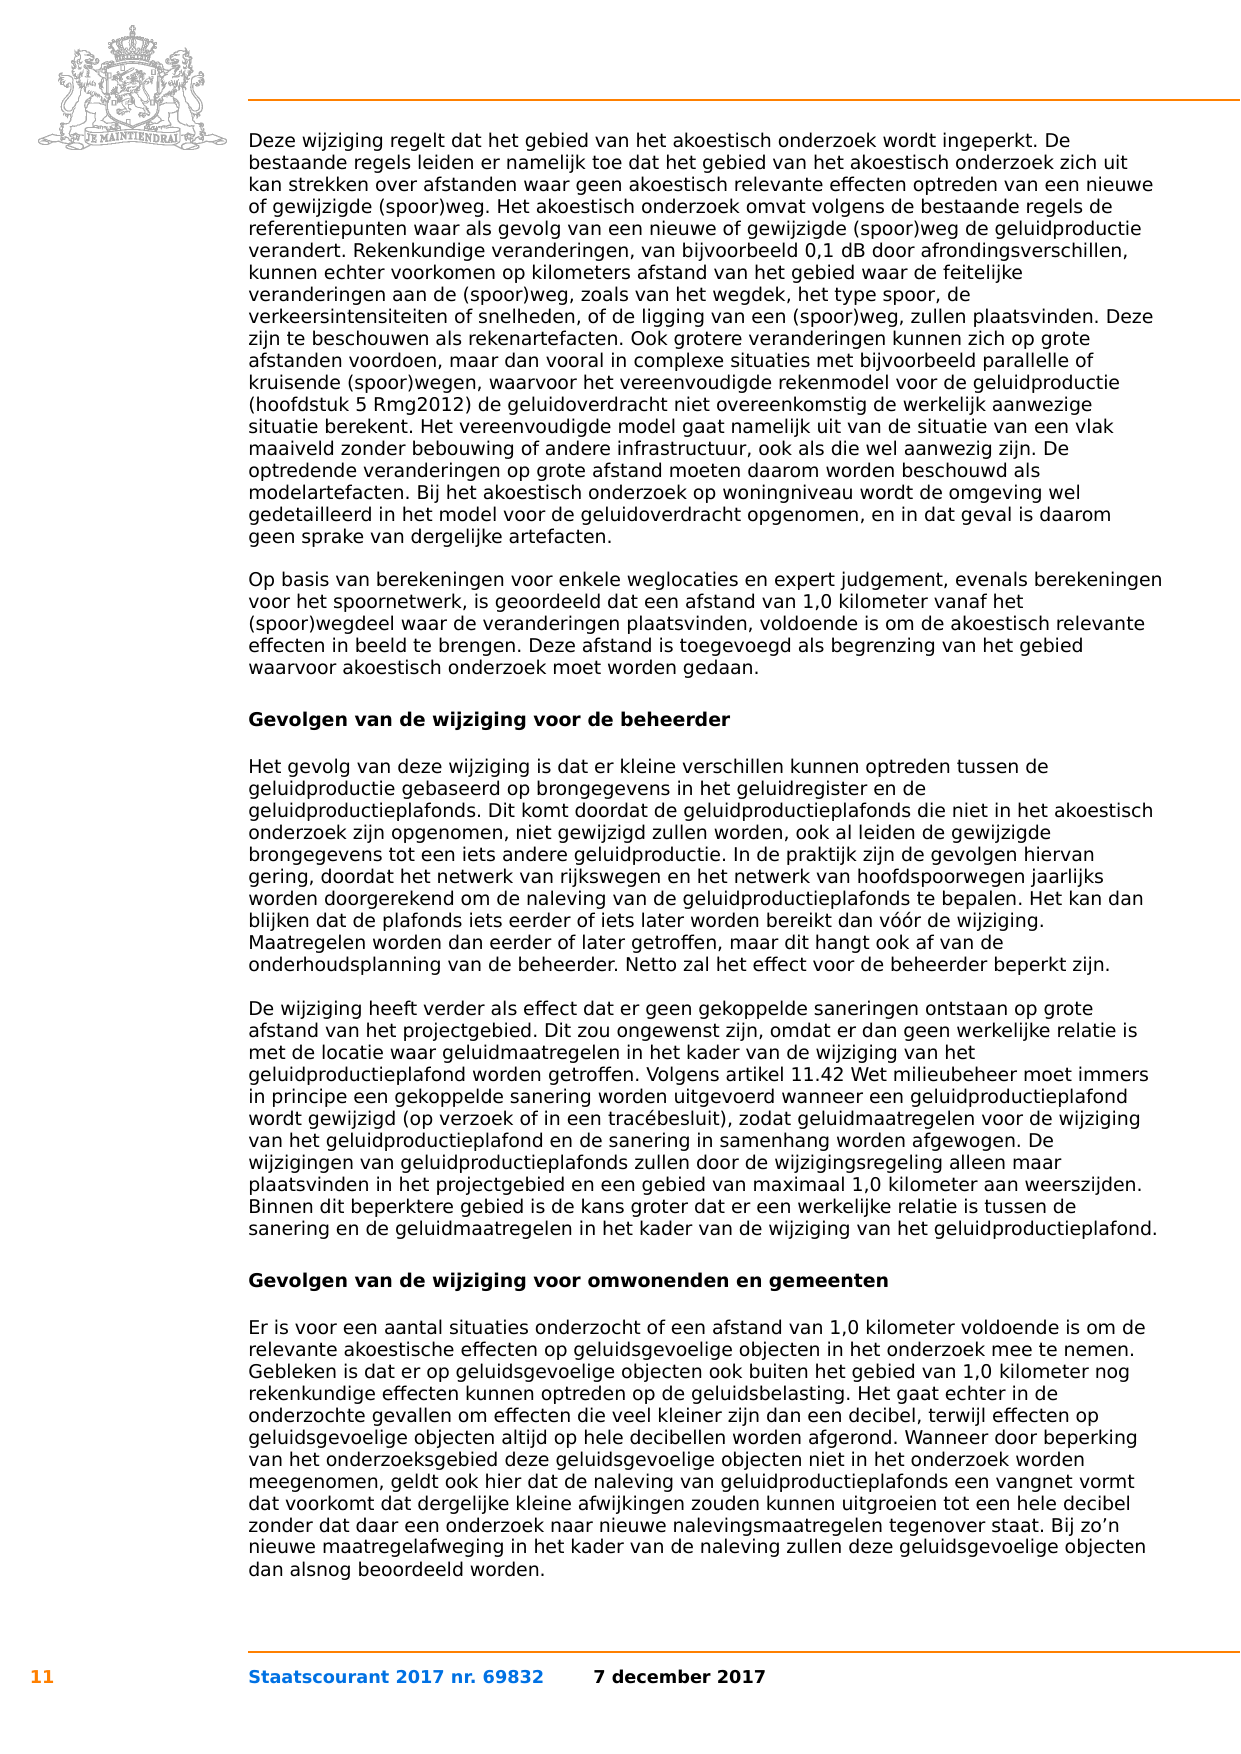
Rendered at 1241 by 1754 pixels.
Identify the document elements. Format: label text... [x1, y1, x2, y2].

text Er is voor een aantal situaties onderzocht of een afstand van 1,0 kilometer voldoende is om de relevante akoestische effecten op geluidsgevoelige objecten in het onderzoek mee te nemen. Gebleken is dat er op geluidsgevoelige objecten ook buiten het gebied van 1,0 kilometer nog rekenkundige effecten kunnen optreden op de geluidsbelasting. Het gaat echter in de onderzochte gevallen om effecten die veel kleiner zijn dan een decibel, terwijl effecten op geluidsgevoelige objecten altijd op hele decibellen worden afgerond. Wanneer door beperking van het onderzoeksgebied deze geluidsgevoelige objecten niet in het onderzoek worden meegenomen, geldt ook hier dat de naleving van geluidproductieplafonds een vangnet vormt dat voorkomt dat dergelijke kleine afwijkingen zouden kunnen uitgroeien tot een hele decibel zonder dat daar een onderzoek naar nieuwe nalevingsmaatregelen tegenover staat. Bij zo’n nieuwe maatregelafweging in het kader van de naleving zullen deze geluidsgevoelige objecten dan alsnog beoordeeld worden. [248, 1317, 1163, 1580]
text Deze wijziging regelt dat het gebied van het akoestisch onderzoek wordt ingeperkt. De bestaande regels leiden er namelijk toe dat het gebied van het akoestisch onderzoek zich uit kan strekken over afstanden waar geen akoestisch relevante effecten optreden van een nieuwe of gewijzigde (spoor)weg. Het akoestisch onderzoek omvat volgens de bestaande regels de referentiepunten waar als gevolg van een nieuwe of gewijzigde (spoor)weg de geluidproductie verandert. Rekenkundige veranderingen, van bijvoorbeeld 0,1 dB door afrondingsverschillen, kunnen echter voorkomen op kilometers afstand van het gebied waar de feitelijke veranderingen aan de (spoor)weg, zoals van het wegdek, het type spoor, de verkeersintensiteiten of snelheden, of de ligging van een (spoor)weg, zullen plaatsvinden. Deze zijn te beschouwen als rekenartefacten. Ook grotere veranderingen kunnen zich op grote afstanden voordoen, maar dan vooral in complexe situaties met bijvoorbeeld parallelle of kruisende (spoor)wegen, waarvoor het vereenvoudigde rekenmodel voor de geluidproductie (hoofdstuk 5 Rmg2012) de geluidoverdracht niet overeenkomstig de werkelijk aanwezige situatie berekent. Het vereenvoudigde model gaat namelijk uit van de situatie van een vlak maaiveld zonder bebouwing of andere infrastructuur, ook als die wel aanwezig zijn. De optredende veranderingen op grote afstand moeten daarom worden beschouwd als modelartefacten. Bij het akoestisch onderzoek op woningniveau wordt de omgeving wel gedetailleerd in het model voor de geluidoverdracht opgenomen, en in dat geval is daarom geen sprake van dergelijke artefacten. [248, 130, 1163, 547]
text Het gevolg van deze wijziging is dat er kleine verschillen kunnen optreden tussen de geluidproductie gebaseerd op brongegevens in het geluidregister en de geluidproductieplafonds. Dit komt doordat de geluidproductieplafonds die niet in het akoestisch onderzoek zijn opgenomen, niet gewijzigd zullen worden, ook al leiden de gewijzigde brongegevens tot een iets andere geluidproductie. In de praktijk zijn de gevolgen hiervan gering, doordat het netwerk van rijkswegen en het netwerk van hoofdspoorwegen jaarlijks worden doorgerekend om de naleving van de geluidproductieplafonds te bepalen. Het kan dan blijken dat de plafonds iets eerder of iets later worden bereikt dan vóór de wijziging. Maatregelen worden dan eerder of later getroffen, maar dit hangt ook af van de onderhoudsplanning van de beheerder. Netto zal het effect voor de beheerder beperkt zijn. [248, 756, 1163, 976]
subtitle Gevolgen van de wijziging voor de beheerder [248, 709, 1163, 731]
text Op basis van berekeningen voor enkele weglocaties en expert judgement, evenals berekeningen voor het spoornetwerk, is geoordeeld dat een afstand van 1,0 kilometer vanaf het (spoor)wegdeel waar de veranderingen plaatsvinden, voldoende is om de akoestisch relevante effecten in beeld te brengen. Deze afstand is toegevoegd als begrenzing van het gebied waarvoor akoestisch onderzoek moet worden gedaan. [248, 569, 1163, 679]
subtitle Gevolgen van de wijziging voor omwonenden en gemeenten [248, 1270, 1163, 1292]
picture [38, 25, 227, 150]
text De wijziging heeft verder als effect dat er geen gekoppelde saneringen ontstaan op grote afstand van het projectgebied. Dit zou ongewenst zijn, omdat er dan geen werkelijke relatie is met de locatie waar geluidmaatregelen in het kader van de wijziging van het geluidproductieplafond worden getroffen. Volgens artikel 11.42 Wet milieubeheer moet immers in principe een gekoppelde sanering worden uitgevoerd wanneer een geluidproductieplafond wordt gewijzigd (op verzoek of in een tracébesluit), zodat geluidmaatregelen voor de wijziging van het geluidproductieplafond en de sanering in samenhang worden afgewogen. De wijzigingen van geluidproductieplafonds zullen door de wijzigingsregeling alleen maar plaatsvinden in het projectgebied en een gebied van maximaal 1,0 kilometer aan weerszijden. Binnen dit beperktere gebied is de kans groter dat er een werkelijke relatie is tussen de sanering en de geluidmaatregelen in het kader van de wijziging van het geluidproductieplafond. [248, 998, 1163, 1240]
